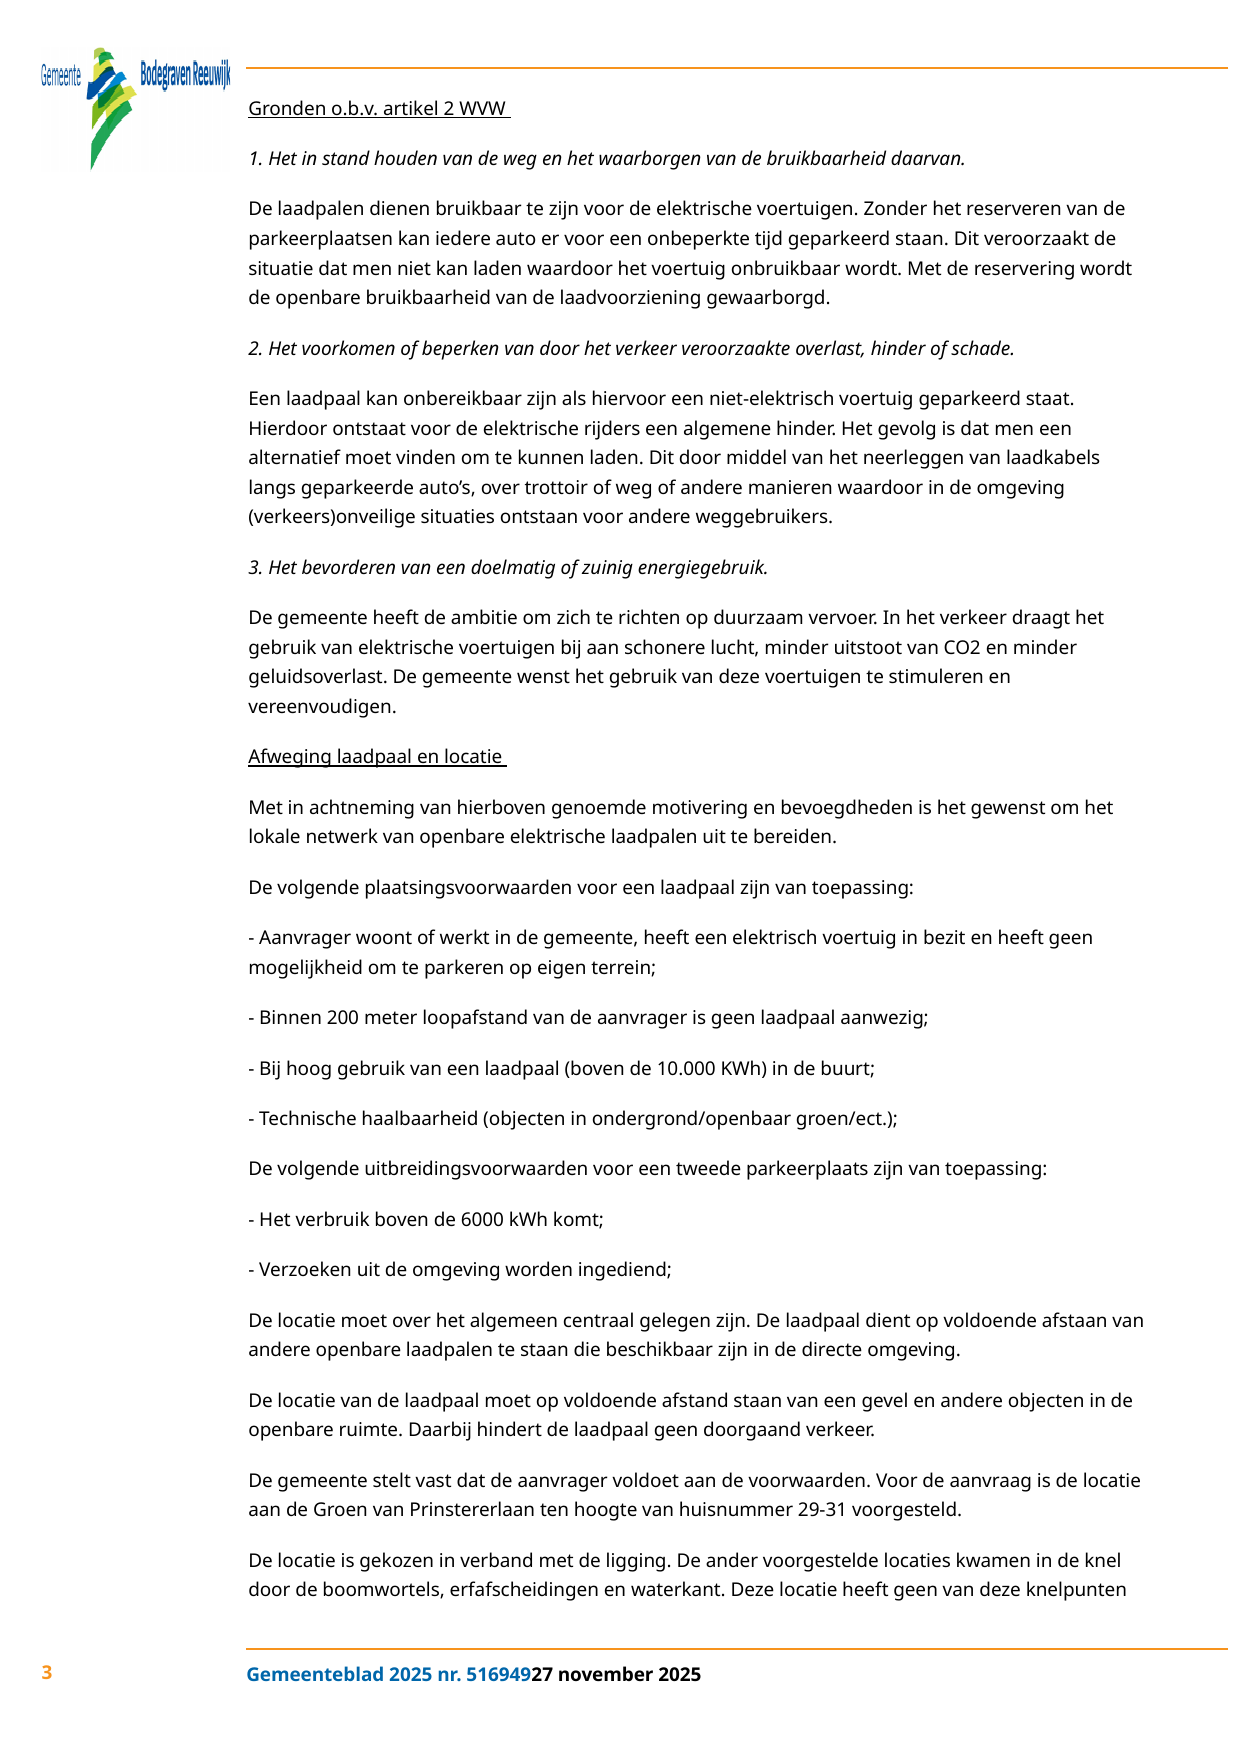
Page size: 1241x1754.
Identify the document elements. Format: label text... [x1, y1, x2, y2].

text - Het verbruik boven de 6000 kWh komt; [248, 1206, 1152, 1232]
text Met in achtneming van hierboven genoemde motivering en bevoegdheden is het gewenst om het lokale netwerk van openbare elektrische laadpalen uit te bereiden. [248, 794, 1152, 849]
text - Verzoeken uit de omgeving worden ingediend; [248, 1256, 1152, 1282]
text 2. Het voorkomen of beperken van door het verkeer veroorzaakte overlast, hinder of schade. [248, 335, 1152, 361]
text De volgende uitbreidingsvoorwaarden voor een tweede parkeerplaats zijn van toepassing: [248, 1156, 1152, 1181]
text - Binnen 200 meter loopafstand van de aanvrager is geen laadpaal aanwezig; [248, 1004, 1152, 1030]
text - Bij hoog gebruik van een laadpaal (boven de 10.000 KWh) in de buurt; [248, 1055, 1152, 1081]
text De gemeente heeft de ambitie om zich te richten op duurzaam vervoer. In het verkeer draagt het gebruik van elektrische voertuigen bij aan schonere lucht, minder uitstoot van CO2 en minder geluidsoverlast. De gemeente wenst het gebruik van deze voertuigen te stimuleren en vereenvoudigen. [248, 604, 1152, 719]
text - Aanvrager woont of werkt in de gemeente, heeft een elektrisch voertuig in bezit en heeft geen mogelijkheid om te parkeren op eigen terrein; [248, 924, 1152, 980]
text Gronden o.b.v. artikel 2 WVW [248, 95, 1152, 121]
text De volgende plaatsingsvoorwaarden voor een laadpaal zijn van toepassing: [248, 874, 1152, 900]
text De gemeente stelt vast dat de aanvrager voldoet aan de voorwaarden. Voor de aanvraag is de locatie aan de Groen van Prinstererlaan ten hoogte van huisnummer 29-31 voorgesteld. [248, 1467, 1152, 1522]
text De laadpalen dienen bruikbaar te zijn voor de elektrische voertuigen. Zonder het reserveren van de parkeerplaatsen kan iedere auto er voor een onbeperkte tijd geparkeerd staan. Dit veroorzaakt de situatie dat men niet kan laden waardoor het voertuig onbruikbaar wordt. Met de reservering wordt de openbare bruikbaarheid van de laadvoorziening gewaarborgd. [248, 196, 1152, 310]
text 1. Het in stand houden van de weg en het waarborgen van de bruikbaarheid daarvan. [248, 145, 1152, 171]
picture [41, 47, 231, 172]
text De locatie van de laadpaal moet op voldoende afstand staan van een gevel en andere objecten in de openbare ruimte. Daarbij hindert de laadpaal geen doorgaand verkeer. [248, 1387, 1152, 1442]
text 3. Het bevorderen van een doelmatig of zuinig energiegebruik. [248, 554, 1152, 580]
text Een laadpaal kan onbereikbaar zijn als hiervoor een niet-elektrisch voertuig geparkeerd staat. Hierdoor ontstaat voor de elektrische rijders een algemene hinder. Het gevolg is dat men een alternatief moet vinden om te kunnen laden. Dit door middel van het neerleggen van laadkabels langs geparkeerde auto’s, over trottoir of weg of andere manieren waardoor in de omgeving (verkeers)onveilige situaties ontstaan voor andere weggebruikers. [248, 385, 1152, 529]
text De locatie moet over het algemeen centraal gelegen zijn. De laadpaal dient op voldoende afstaan van andere openbare laadpalen te staan die beschikbaar zijn in de directe omgeving. [248, 1307, 1152, 1362]
text - Technische haalbaarheid (objecten in ondergrond/openbaar groen/ect.); [248, 1105, 1152, 1131]
text Afweging laadpaal en locatie [248, 743, 1152, 769]
text De locatie is gekozen in verband met de ligging. De ander voorgestelde locaties kwamen in de knel door de boomwortels, erfafscheidingen en waterkant. Deze locatie heeft geen van deze knelpunten [248, 1547, 1152, 1602]
